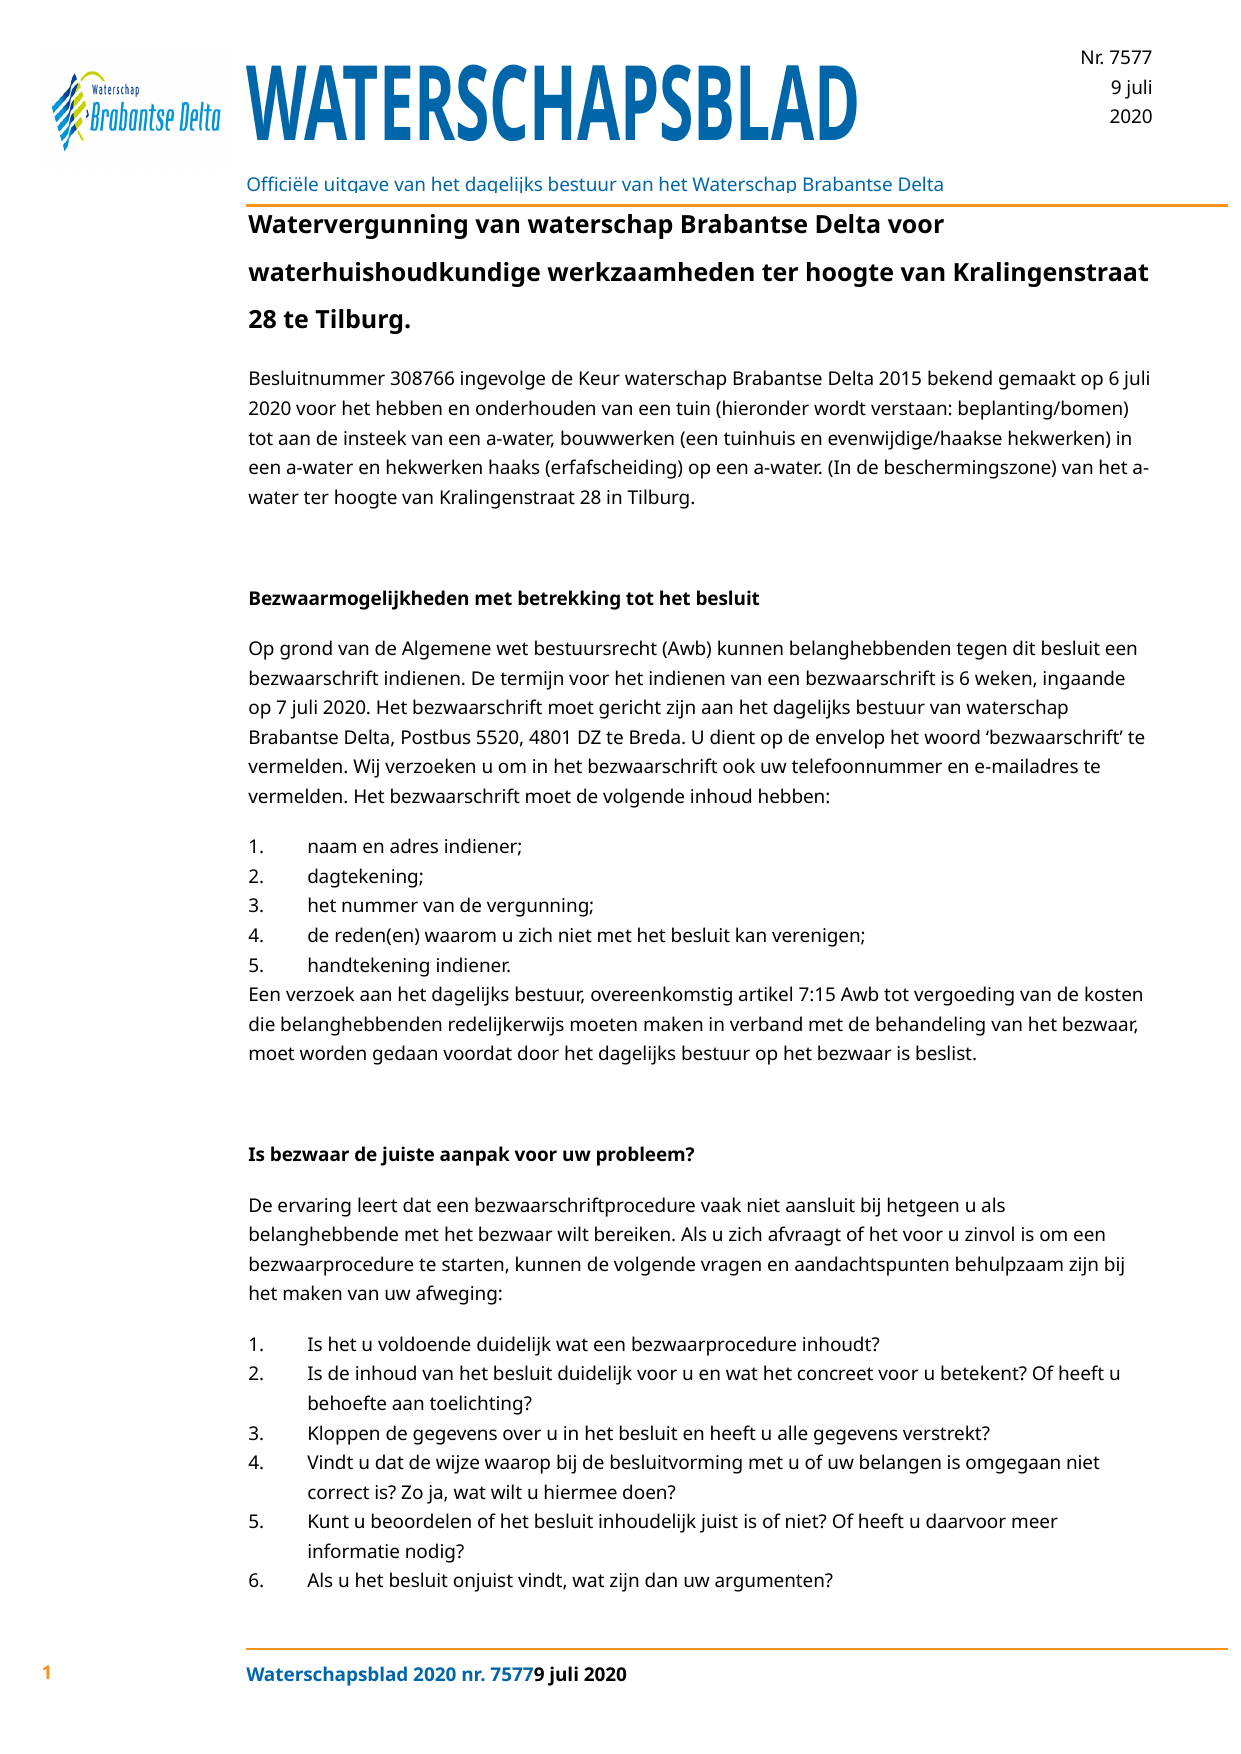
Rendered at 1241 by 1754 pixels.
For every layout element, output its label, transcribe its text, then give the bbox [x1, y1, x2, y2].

list Kloppen de gegevens over u in het besluit en heeft u alle gegevens verstrekt? [248, 1420, 1152, 1445]
text Een verzoek aan het dagelijks bestuur, overeenkomstig artikel 7:15 Awb tot vergoeding van de kosten die belanghebbenden redelijkerwijs moeten maken in verband met de behandeling van het bezwaar, moet worden gedaan voordat door het dagelijks bestuur op het bezwaar is beslist. [248, 981, 1152, 1066]
list handtekening indiener. [248, 952, 1152, 977]
list Is het u voldoende duidelijk wat een bezwaarprocedure inhoudt? [248, 1331, 1152, 1357]
list Vindt u dat de wijze waarop bij de besluitvorming met u of uw belangen is omgegaan niet correct is? Zo ja, wat wilt u hiermee doen? [248, 1449, 1152, 1504]
text Watervergunning van waterschap Brabantse Delta voor waterhuishoudkundige werkzaamheden ter hoogte van Kralingenstraat 28 te Tilburg. [248, 207, 1152, 336]
list Als u het besluit onjuist vindt, wat zijn dan uw argumenten? [248, 1568, 1152, 1593]
picture [41, 47, 231, 172]
list Kunt u beoordelen of het besluit inhoudelijk juist is of niet? Of heeft u daarvoor meer informatie nodig? [248, 1508, 1152, 1564]
list het nummer van de vergunning; [248, 893, 1152, 918]
text De ervaring leert dat een bezwaarschriftprocedure vaak niet aansluit bij hetgeen u als belanghebbende met het bezwaar wilt bereiken. Als u zich afvraagt of het voor u zinvol is om een bezwaarprocedure te starten, kunnen de volgende vragen en aandachtspunten behulpzaam zijn bij het maken van uw afweging: [248, 1192, 1152, 1306]
list naam en adres indiener; [248, 833, 1152, 859]
list dagtekening; [248, 863, 1152, 889]
text Besluitnummer 308766 ingevolge de Keur waterschap Brabantse Delta 2015 bekend gemaakt op 6 juli 2020 voor het hebben en onderhouden van een tuin (hieronder wordt verstaan: beplanting/bomen) tot aan de insteek van een a-water, bouwwerken (een tuinhuis en evenwijdige/haakse hekwerken) in een a-water en hekwerken haaks (erfafscheiding) op een a-water. (In de beschermingszone) van het a-water ter hoogte van Kralingenstraat 28 in Tilburg. [248, 366, 1152, 509]
list de reden(en) waarom u zich niet met het besluit kan verenigen; [248, 922, 1152, 948]
text Bezwaarmogelijkheden met betrekking tot het besluit [248, 585, 1152, 610]
list Is de inhoud van het besluit duidelijk voor u en wat het concreet voor u betekent? Of heeft u behoefte aan toelichting? [248, 1361, 1152, 1416]
text Is bezwaar de juiste aanpak voor uw probleem? [248, 1141, 1152, 1167]
text Op grond van de Algemene wet bestuursrecht (Awb) kunnen belanghebbenden tegen dit besluit een bezwaarschrift indienen. De termijn voor het indienen van een bezwaarschrift is 6 weken, ingaande op 7 juli 2020. Het bezwaarschrift moet gericht zijn aan het dagelijks bestuur van waterschap Brabantse Delta, Postbus 5520, 4801 DZ te Breda. U dient op de envelop het woord ‘bezwaarschrift’ te vermelden. Wij verzoeken u om in het bezwaarschrift ook uw telefoonnummer en e‑mailadres te vermelden. Het bezwaarschrift moet de volgende inhoud hebben: [248, 635, 1152, 809]
